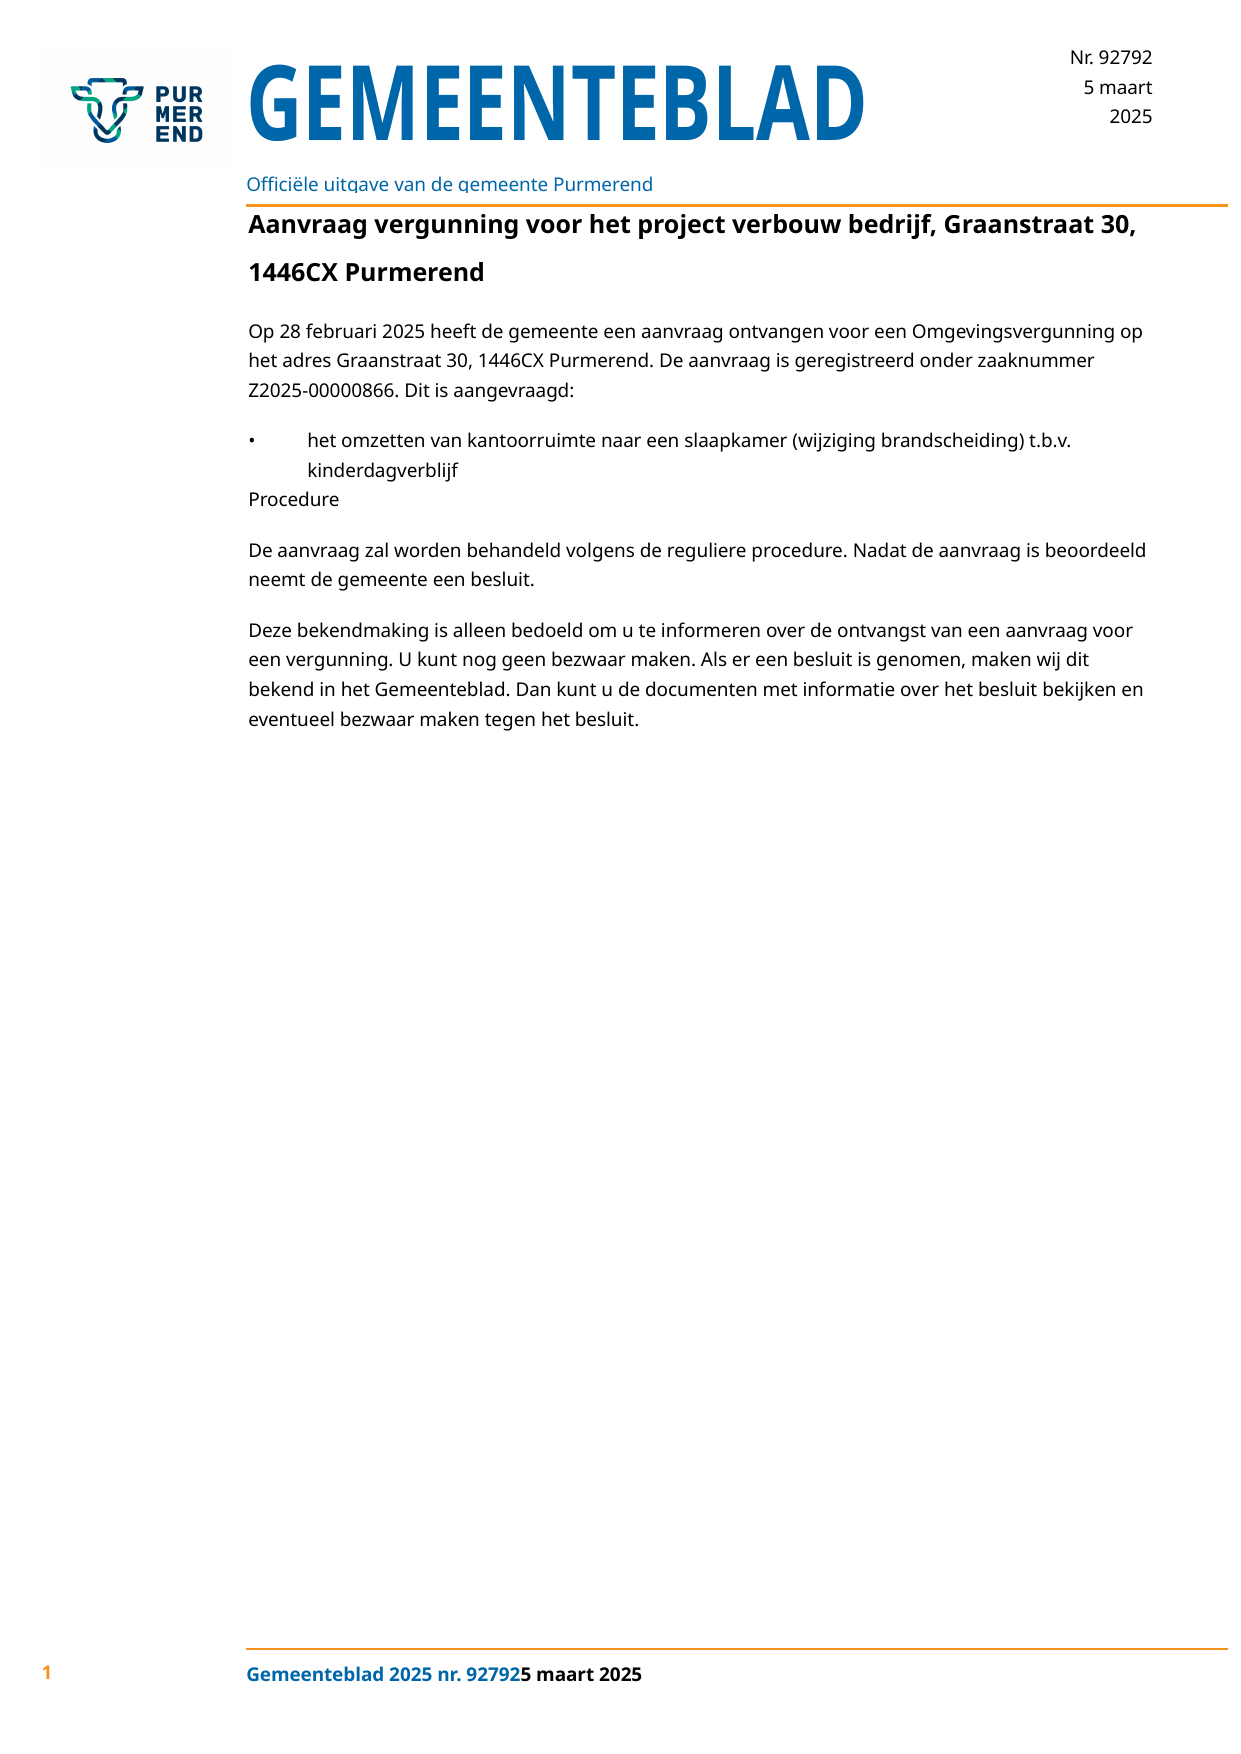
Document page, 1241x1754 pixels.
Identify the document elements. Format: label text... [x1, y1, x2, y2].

text Aanvraag vergunning voor het project verbouw bedrijf, Graanstraat 30, 1446CX Purmerend [248, 207, 1152, 288]
text Deze bekendmaking is alleen bedoeld om u te informeren over de ontvangst van een aanvraag voor een vergunning. U kunt nog geen bezwaar maken. Als er een besluit is genomen, maken wij dit bekend in het Gemeenteblad. Dan kunt u de documenten met informatie over het besluit bekijken en eventueel bezwaar maken tegen het besluit. [248, 617, 1152, 732]
picture [41, 47, 231, 172]
text De aanvraag zal worden behandeld volgens de reguliere procedure. Nadat de aanvraag is beoordeeld neemt de gemeente een besluit. [248, 537, 1152, 592]
list het omzetten van kantoorruimte naar een slaapkamer (wijziging brandscheiding) t.b.v. kinderdagverblijf [248, 427, 1152, 483]
text Procedure [248, 487, 1152, 512]
text Op 28 februari 2025 heeft de gemeente een aanvraag ontvangen voor een Omgevingsvergunning op het adres Graanstraat 30, 1446CX Purmerend. De aanvraag is geregistreerd onder zaaknummer Z2025-00000866. Dit is aangevraagd: [248, 318, 1152, 403]
